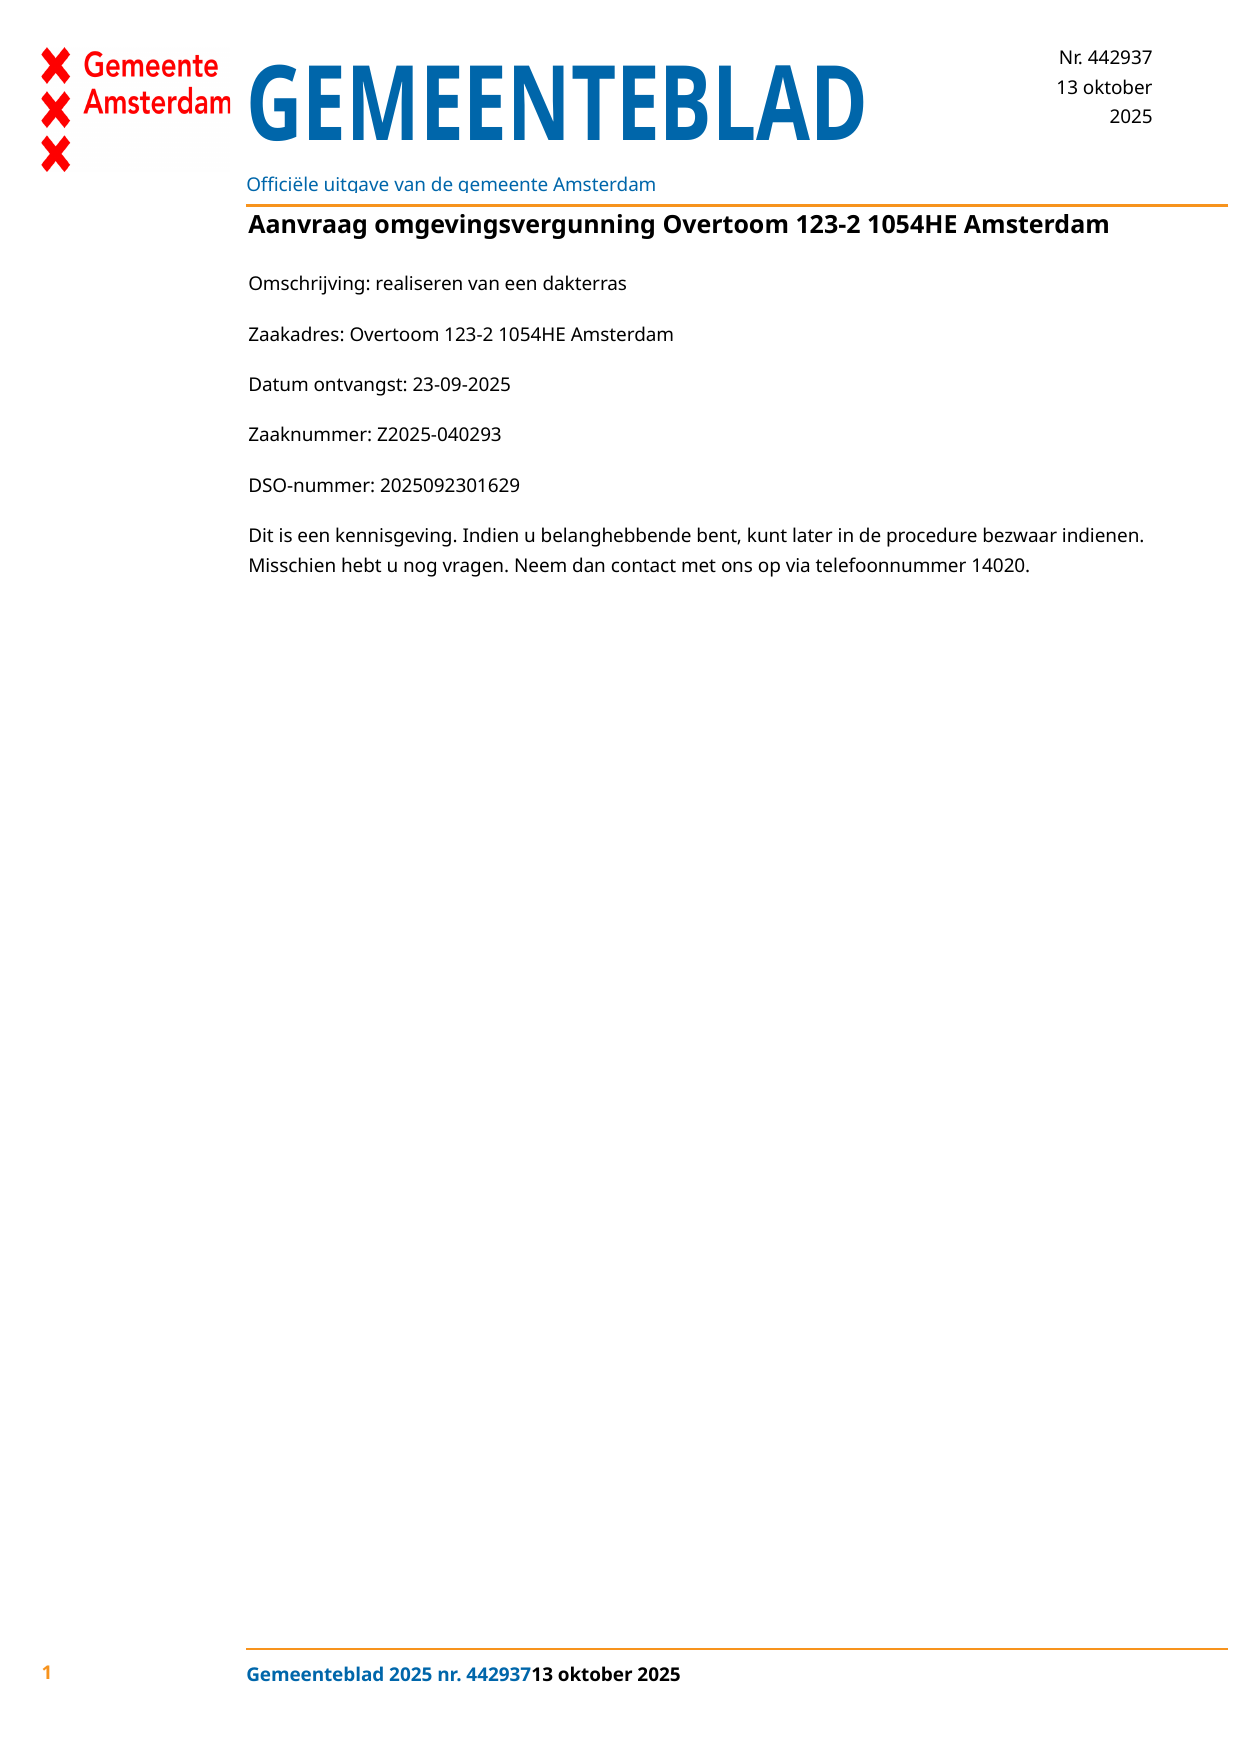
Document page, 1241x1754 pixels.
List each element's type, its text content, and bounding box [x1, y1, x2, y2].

text Zaakadres: Overtoom 123-2 1054HE Amsterdam [248, 321, 1152, 346]
text Aanvraag omgevingsvergunning Overtoom 123-2 1054HE Amsterdam [248, 207, 1152, 241]
text Zaaknummer: Z2025-040293 [248, 422, 1152, 447]
text Dit is een kennisgeving. Indien u belanghebbende bent, kunt later in de procedure bezwaar indienen. Misschien hebt u nog vragen. Neem dan contact met ons op via telefoonnummer 14020. [248, 522, 1152, 578]
picture [41, 47, 231, 172]
text Omschrijving: realiseren van een dakterras [248, 270, 1152, 296]
text DSO-nummer: 2025092301629 [248, 472, 1152, 498]
text Datum ontvangst: 23-09-2025 [248, 371, 1152, 397]
